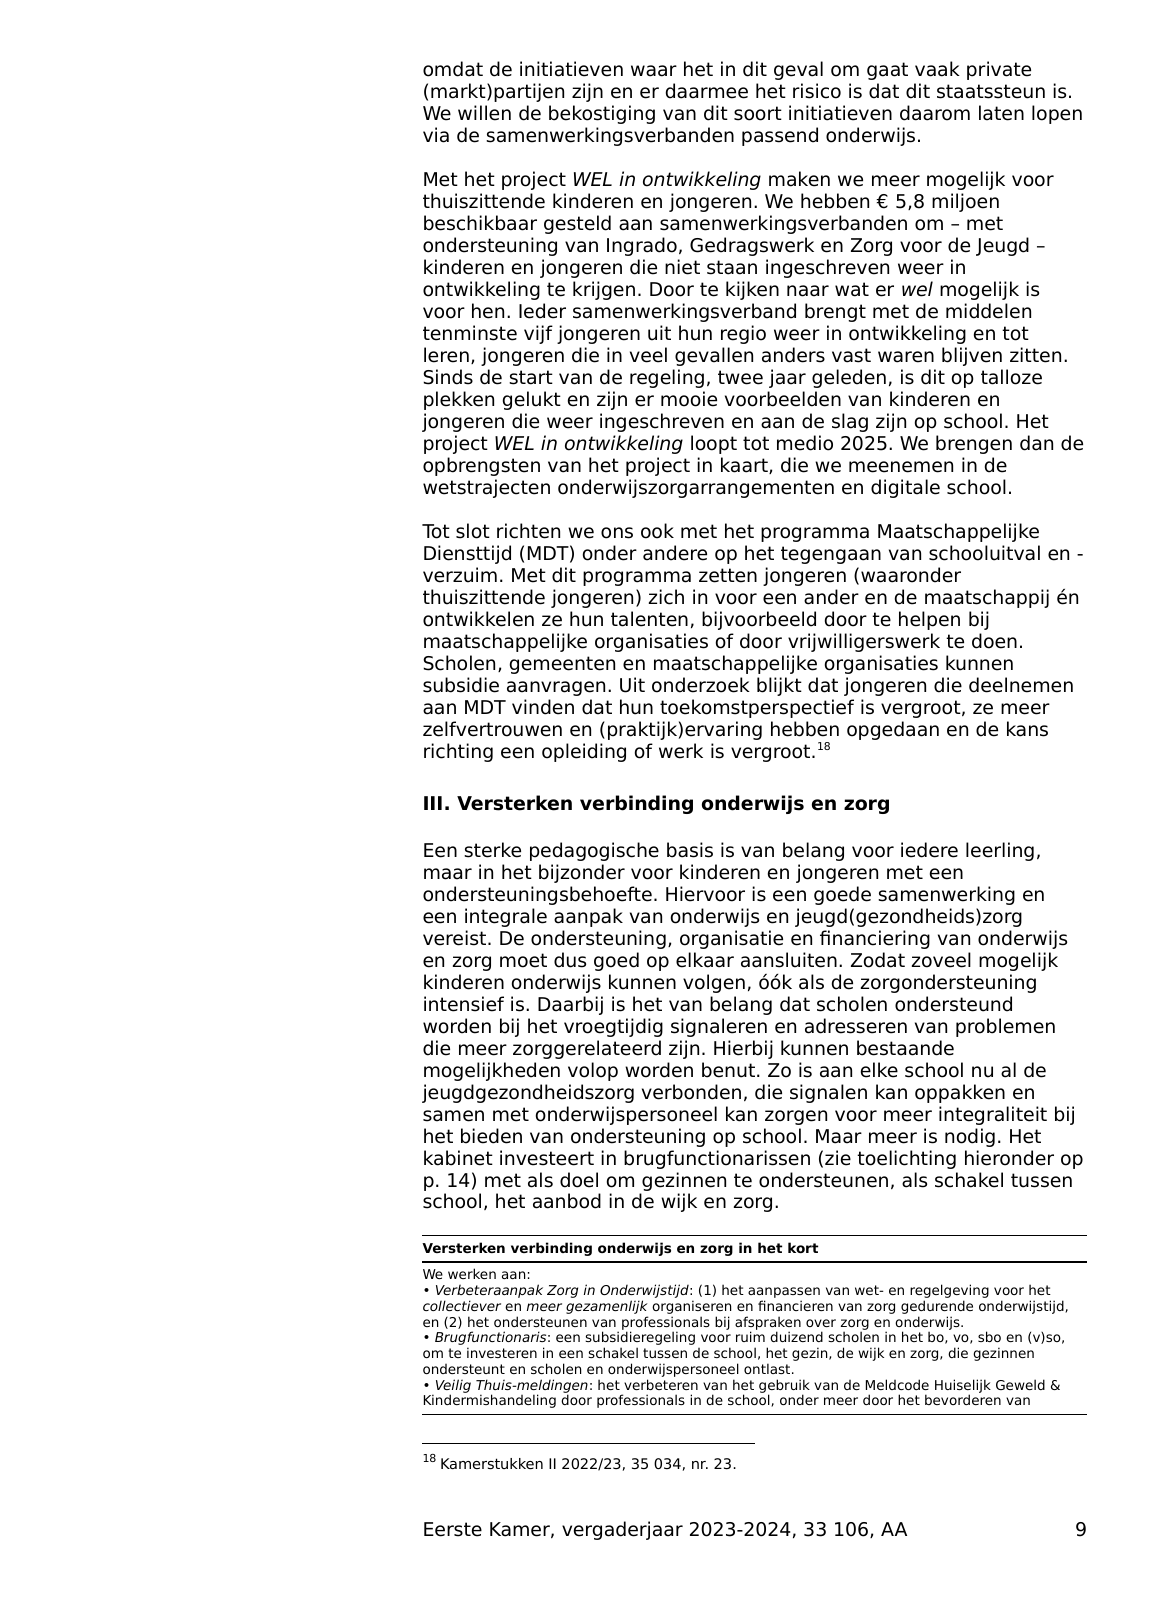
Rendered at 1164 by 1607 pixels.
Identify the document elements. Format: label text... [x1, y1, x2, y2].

table_cell We werken aan: • Verbeteraanpak Zorg in Onderwijstijd: (1) het aanpassen van wet- en regelgeving voor het collectiever en meer gezamenlijk organiseren en financieren van zorg gedurende onderwijstijd, en (2) het ondersteunen van professionals bij afspraken over zorg en onderwijs. • Brugfunctionaris: een subsidieregeling voor ruim duizend scholen in het bo, vo, sbo en (v)so, om te investeren in een schakel tussen de school, het gezin, de wijk en zorg, die gezinnen ondersteunt en scholen en onderwijspersoneel ontlast. • Veilig Thuis-meldingen: het verbeteren van het gebruik van de Meldcode Huiselijk Geweld & Kindermishandeling door professionals in de school, onder meer door het bevorderen van [422, 1263, 1087, 1413]
text omdat de initiatieven waar het in dit geval om gaat vaak private (markt)partijen zijn en er daarmee het risico is dat dit staatssteun is. We willen de bekostiging van dit soort initiatieven daarom laten lopen via de samenwerkingsverbanden passend onderwijs. [422, 59, 1087, 147]
text Een sterke pedagogische basis is van belang voor iedere leerling, maar in het bijzonder voor kinderen en jongeren met een ondersteuningsbehoefte. Hiervoor is een goede samenwerking en een integrale aanpak van onderwijs en jeugd(gezondheids)zorg vereist. De ondersteuning, organisatie en financiering van onderwijs en zorg moet dus goed op elkaar aansluiten. Zodat zoveel mogelijk kinderen onderwijs kunnen volgen, óók als de zorgondersteuning intensief is. Daarbij is het van belang dat scholen ondersteund worden bij het vroegtijdig signaleren en adresseren van problemen die meer zorggerelateerd zijn. Hierbij kunnen bestaande mogelijkheden volop worden benut. Zo is aan elke school nu al de jeugdgezondheidszorg verbonden, die signalen kan oppakken en samen met onderwijspersoneel kan zorgen voor meer integraliteit bij het bieden van ondersteuning op school. Maar meer is nodig. Het kabinet investeert in brugfunctionarissen (zie toelichting hieronder op p. 14) met als doel om gezinnen te ondersteunen, als schakel tussen school, het aanbod in de wijk en zorg. [422, 840, 1087, 1213]
table_header Versterken verbinding onderwijs en zorg in het kort [422, 1236, 1087, 1261]
text Tot slot richten we ons ook met het programma Maatschappelijke Diensttijd (MDT) onder andere op het tegengaan van schooluitval en -verzuim. Met dit programma zetten jongeren (waaronder thuiszittende jongeren) zich in voor een ander en de maatschappij én ontwikkelen ze hun talenten, bijvoorbeeld door te helpen bij maatschappelijke organisaties of door vrijwilligerswerk te doen. Scholen, gemeenten en maatschappelijke organisaties kunnen subsidie aanvragen. Uit onderzoek blijkt dat jongeren die deelnemen aan MDT vinden dat hun toekomstperspectief is vergroot, ze meer zelfvertrouwen en (praktijk)ervaring hebben opgedaan en de kans richting een opleiding of werk is vergroot. [422, 521, 1087, 763]
subtitle III. Versterken verbinding onderwijs en zorg [422, 793, 1087, 815]
text Kamerstukken II 2022/23, 35 034, nr. 23. [422, 1452, 1087, 1474]
text Met het project WEL in ontwikkeling maken we meer mogelijk voor thuiszittende kinderen en jongeren. We hebben € 5,8 miljoen beschikbaar gesteld aan samenwerkingsverbanden om – met ondersteuning van Ingrado, Gedragswerk en Zorg voor de Jeugd – kinderen en jongeren die niet staan ingeschreven weer in ontwikkeling te krijgen. Door te kijken naar wat er wel mogelijk is voor hen. Ieder samenwerkingsverband brengt met de middelen tenminste vijf jongeren uit hun regio weer in ontwikkeling en tot leren, jongeren die in veel gevallen anders vast waren blijven zitten. Sinds de start van de regeling, twee jaar geleden, is dit op talloze plekken gelukt en zijn er mooie voorbeelden van kinderen en jongeren die weer ingeschreven en aan de slag zijn op school. Het project WEL in ontwikkeling loopt tot medio 2025. We brengen dan de opbrengsten van het project in kaart, die we meenemen in de wetstrajecten onderwijszorgarrangementen en digitale school. [422, 169, 1087, 499]
